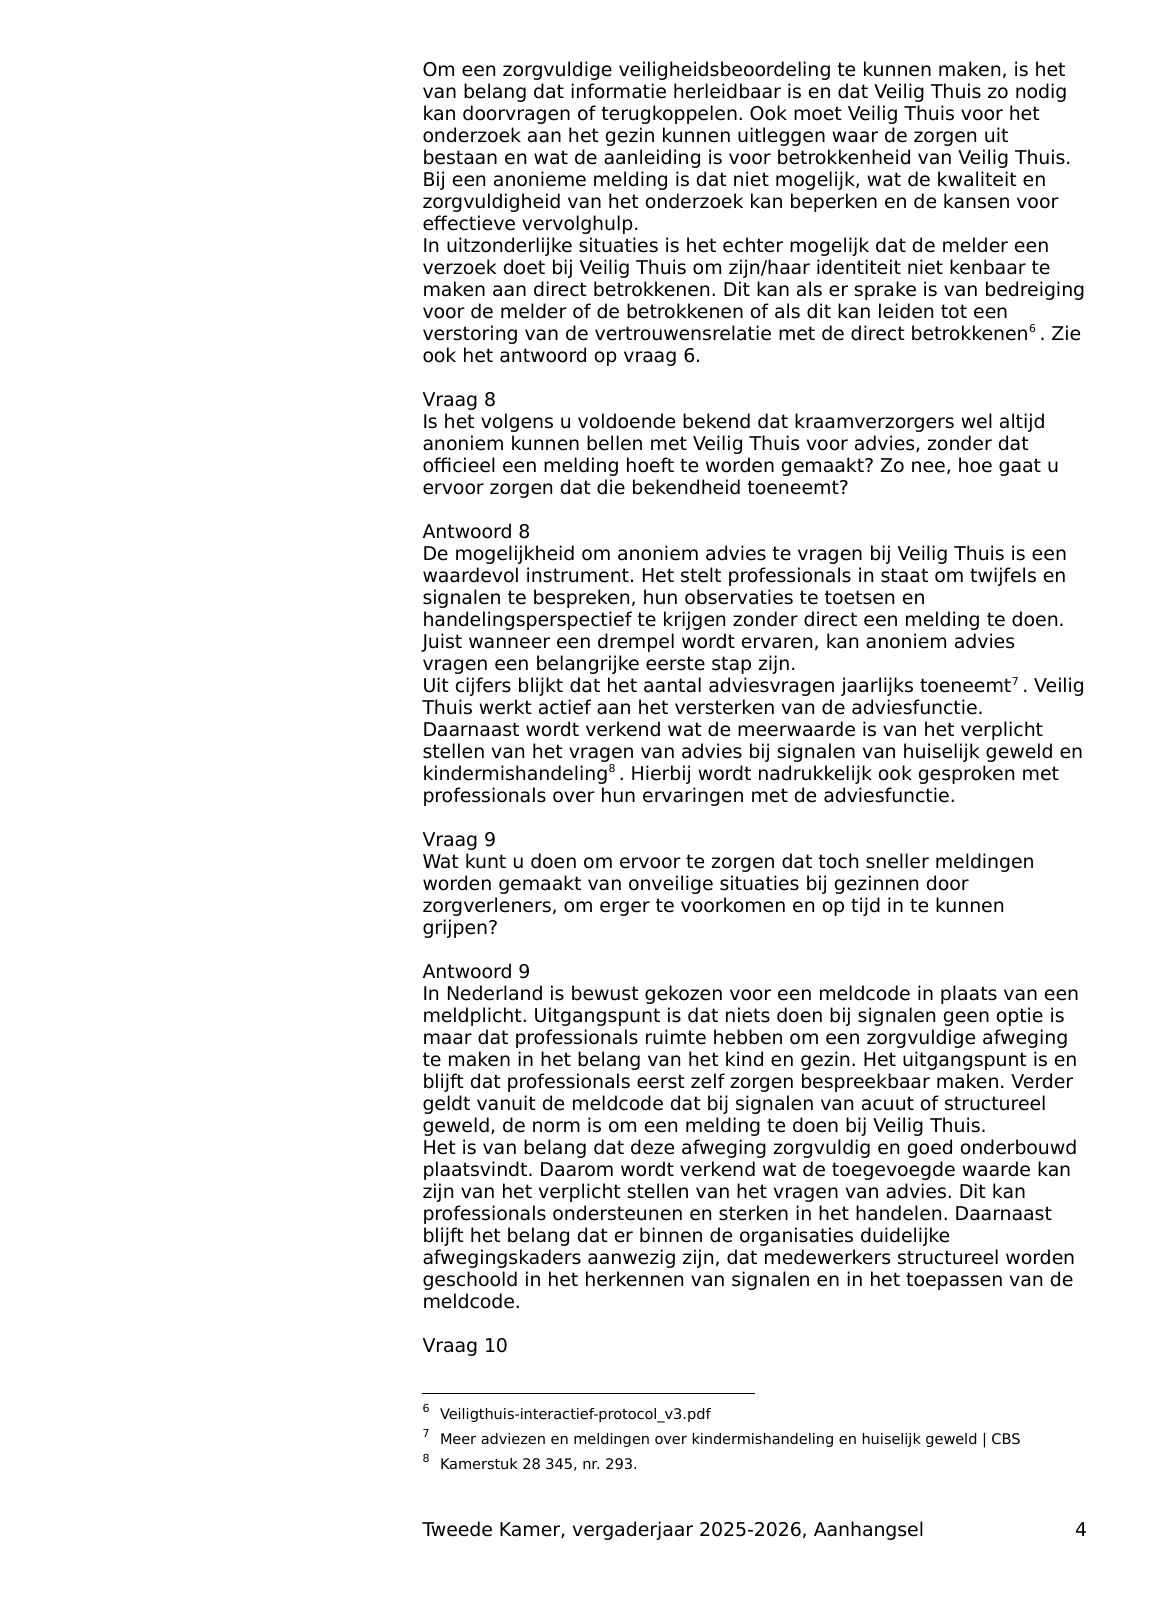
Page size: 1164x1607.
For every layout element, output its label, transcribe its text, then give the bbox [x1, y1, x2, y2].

text Wat kunt u doen om ervoor te zorgen dat toch sneller meldingen worden gemaakt van onveilige situaties bij gezinnen door zorgverleners, om erger te voorkomen en op tijd in te kunnen grijpen? [422, 851, 1087, 939]
text In Nederland is bewust gekozen voor een meldcode in plaats van een meldplicht. Uitgangspunt is dat niets doen bij signalen geen optie is maar dat professionals ruimte hebben om een zorgvuldige afweging te maken in het belang van het kind en gezin. Het uitgangspunt is en blijft dat professionals eerst zelf zorgen bespreekbaar maken. Verder geldt vanuit de meldcode dat bij signalen van acuut of structureel geweld, de norm is om een melding te doen bij Veilig Thuis. [422, 983, 1087, 1137]
text In uitzonderlijke situaties is het echter mogelijk dat de melder een verzoek doet bij Veilig Thuis om zijn/haar identiteit niet kenbaar te maken aan direct betrokkenen. Dit kan als er sprake is van bedreiging voor de melder of de betrokkenen of als dit kan leiden tot een verstoring van de vertrouwensrelatie met de direct betrokkenen. Zie ook het antwoord op vraag 6. [422, 235, 1087, 367]
text Vraag 9 [422, 829, 1087, 851]
text Vraag 10 [422, 1335, 1087, 1357]
text De mogelijkheid om anoniem advies te vragen bij Veilig Thuis is een waardevol instrument. Het stelt professionals in staat om twijfels en signalen te bespreken, hun observaties te toetsen en handelingsperspectief te krijgen zonder direct een melding te doen. Juist wanneer een drempel wordt ervaren, kan anoniem advies vragen een belangrijke eerste stap zijn. [422, 543, 1087, 675]
text Het is van belang dat deze afweging zorgvuldig en goed onderbouwd plaatsvindt. Daarom wordt verkend wat de toegevoegde waarde kan zijn van het verplicht stellen van het vragen van advies. Dit kan professionals ondersteunen en sterken in het handelen. Daarnaast blijft het belang dat er binnen de organisaties duidelijke afwegingskaders aanwezig zijn, dat medewerkers structureel worden geschoold in het herkennen van signalen en in het toepassen van de meldcode. [422, 1137, 1087, 1313]
text Antwoord 9 [422, 961, 1087, 983]
text Uit cijfers blijkt dat het aantal adviesvragen jaarlijks toeneemt. Veilig Thuis werkt actief aan het versterken van de adviesfunctie. Daarnaast wordt verkend wat de meerwaarde is van het verplicht stellen van het vragen van advies bij signalen van huiselijk geweld en kindermishandeling. Hierbij wordt nadrukkelijk ook gesproken met professionals over hun ervaringen met de adviesfunctie. [422, 675, 1087, 807]
text Meer adviezen en meldingen over kindermishandeling en huiselijk geweld | CBS [422, 1427, 1087, 1449]
text Is het volgens u voldoende bekend dat kraamverzorgers wel altijd anoniem kunnen bellen met Veilig Thuis voor advies, zonder dat officieel een melding hoeft te worden gemaakt? Zo nee, hoe gaat u ervoor zorgen dat die bekendheid toeneemt? [422, 411, 1087, 499]
text Antwoord 8 [422, 521, 1087, 543]
text Vraag 8 [422, 389, 1087, 411]
text Veiligthuis-interactief-protocol_v3.pdf [422, 1402, 1087, 1424]
text Kamerstuk 28 345, nr. 293. [422, 1452, 1087, 1474]
text Om een zorgvuldige veiligheidsbeoordeling te kunnen maken, is het van belang dat informatie herleidbaar is en dat Veilig Thuis zo nodig kan doorvragen of terugkoppelen. Ook moet Veilig Thuis voor het onderzoek aan het gezin kunnen uitleggen waar de zorgen uit bestaan en wat de aanleiding is voor betrokkenheid van Veilig Thuis. Bij een anonieme melding is dat niet mogelijk, wat de kwaliteit en zorgvuldigheid van het onderzoek kan beperken en de kansen voor effectieve vervolghulp. [422, 59, 1087, 235]
